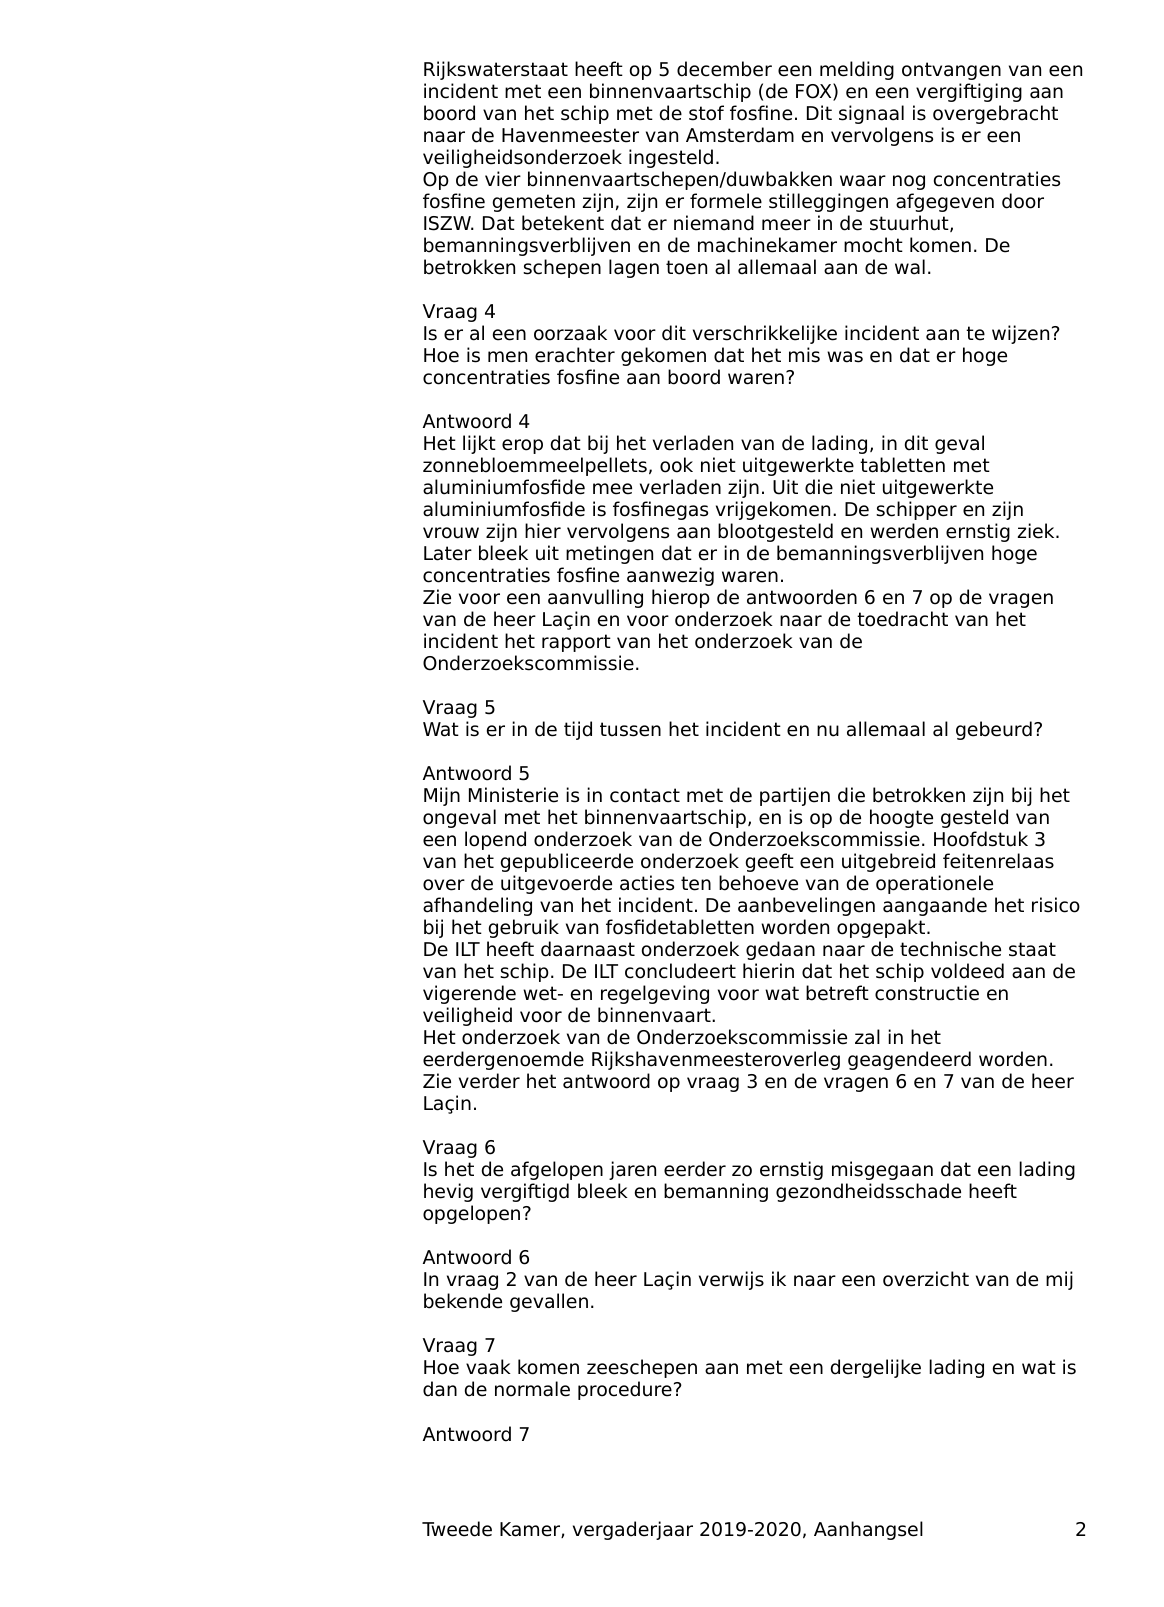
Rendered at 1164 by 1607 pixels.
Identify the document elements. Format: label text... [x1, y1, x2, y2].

text Is het de afgelopen jaren eerder zo ernstig misgegaan dat een lading hevig vergiftigd bleek en bemanning gezondheidsschade heeft opgelopen? [422, 1159, 1087, 1225]
text Op de vier binnenvaartschepen/duwbakken waar nog concentraties fosfine gemeten zijn, zijn er formele stilleggingen afgegeven door ISZW. Dat betekent dat er niemand meer in de stuurhut, bemanningsverblijven en de machinekamer mocht komen. De betrokken schepen lagen toen al allemaal aan de wal. [422, 169, 1087, 279]
text Vraag 5 [422, 697, 1087, 719]
text Het lijkt erop dat bij het verladen van de lading, in dit geval zonnebloemmeelpellets, ook niet uitgewerkte tabletten met aluminiumfosfide mee verladen zijn. Uit die niet uitgewerkte aluminiumfosfide is fosfinegas vrijgekomen. De schipper en zijn vrouw zijn hier vervolgens aan blootgesteld en werden ernstig ziek. Later bleek uit metingen dat er in de bemanningsverblijven hoge concentraties fosfine aanwezig waren. [422, 433, 1087, 587]
text Vraag 7 [422, 1335, 1087, 1357]
text In vraag 2 van de heer Laçin verwijs ik naar een overzicht van de mij bekende gevallen. [422, 1269, 1087, 1313]
text Antwoord 7 [422, 1423, 1087, 1445]
text Antwoord 5 [422, 763, 1087, 785]
text Antwoord 4 [422, 411, 1087, 433]
text Zie voor een aanvulling hierop de antwoorden 6 en 7 op de vragen van de heer Laçin en voor onderzoek naar de toedracht van het incident het rapport van het onderzoek van de Onderzoekscommissie. [422, 587, 1087, 675]
text Zie verder het antwoord op vraag 3 en de vragen 6 en 7 van de heer Laçin. [422, 1071, 1087, 1115]
text Vraag 4 [422, 301, 1087, 323]
text Wat is er in de tijd tussen het incident en nu allemaal al gebeurd? [422, 719, 1087, 741]
text Antwoord 6 [422, 1247, 1087, 1269]
text Het onderzoek van de Onderzoekscommissie zal in het eerdergenoemde Rijkshavenmeesteroverleg geagendeerd worden. [422, 1027, 1087, 1071]
text Hoe vaak komen zeeschepen aan met een dergelijke lading en wat is dan de normale procedure? [422, 1357, 1087, 1401]
text Is er al een oorzaak voor dit verschrikkelijke incident aan te wijzen? Hoe is men erachter gekomen dat het mis was en dat er hoge concentraties fosfine aan boord waren? [422, 323, 1087, 389]
text Mijn Ministerie is in contact met de partijen die betrokken zijn bij het ongeval met het binnenvaartschip, en is op de hoogte gesteld van een lopend onderzoek van de Onderzoekscommissie. Hoofdstuk 3 van het gepubliceerde onderzoek geeft een uitgebreid feitenrelaas over de uitgevoerde acties ten behoeve van de operationele afhandeling van het incident. De aanbevelingen aangaande het risico bij het gebruik van fosfidetabletten worden opgepakt. [422, 785, 1087, 939]
text Vraag 6 [422, 1137, 1087, 1159]
text Rijkswaterstaat heeft op 5 december een melding ontvangen van een incident met een binnenvaartschip (de FOX) en een vergiftiging aan boord van het schip met de stof fosfine. Dit signaal is overgebracht naar de Havenmeester van Amsterdam en vervolgens is er een veiligheidsonderzoek ingesteld. [422, 59, 1087, 169]
text De ILT heeft daarnaast onderzoek gedaan naar de technische staat van het schip. De ILT concludeert hierin dat het schip voldeed aan de vigerende wet- en regelgeving voor wat betreft constructie en veiligheid voor de binnenvaart. [422, 939, 1087, 1027]
